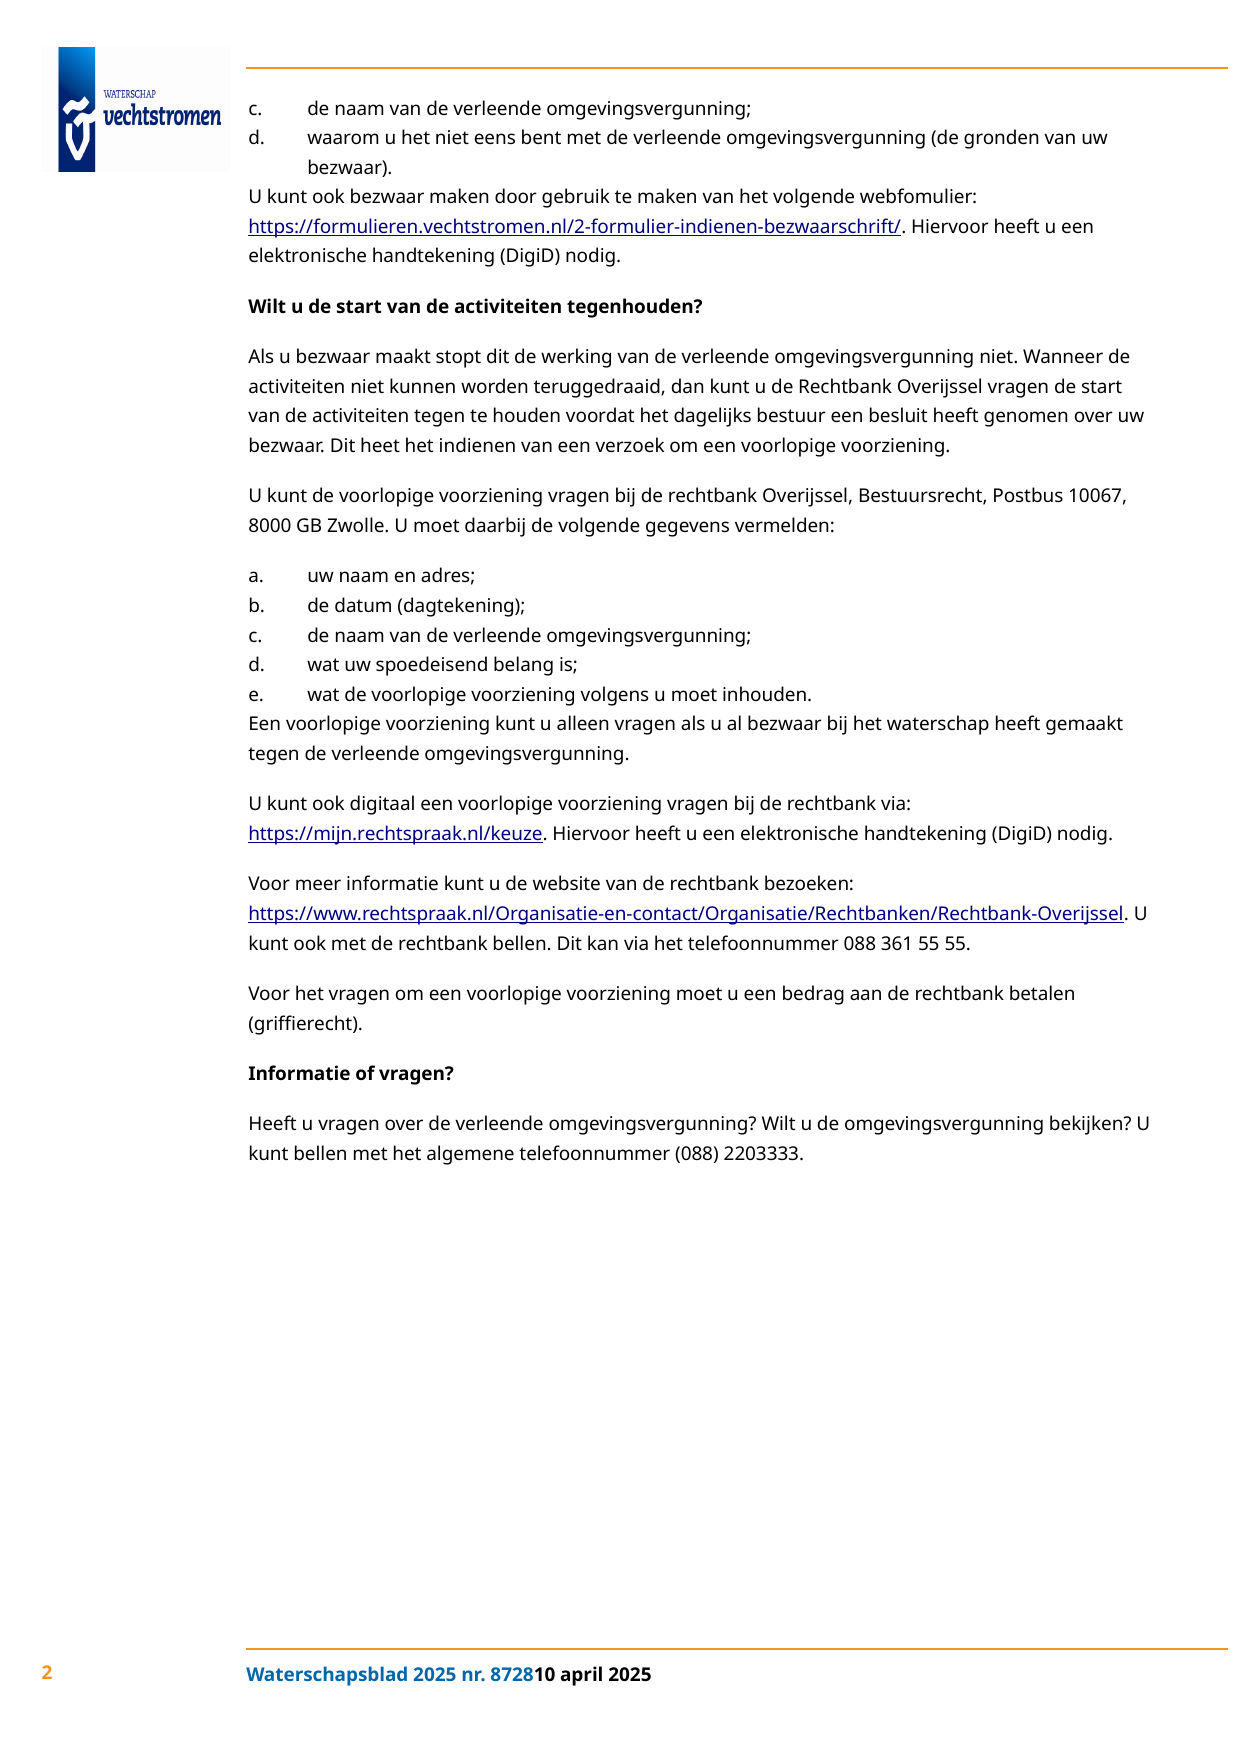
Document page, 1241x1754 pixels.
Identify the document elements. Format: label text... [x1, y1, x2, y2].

list de naam van de verleende omgevingsvergunning; [248, 622, 1152, 648]
list wat uw spoedeisend belang is; [248, 651, 1152, 677]
list wat de voorlopige voorziening volgens u moet inhouden. [248, 681, 1152, 707]
text Als u bezwaar maakt stopt dit de werking van de verleende omgevingsvergunning niet. Wanneer de activiteiten niet kunnen worden teruggedraaid, dan kunt u de Rechtbank Overijssel vragen de start van de activiteiten tegen te houden voordat het dagelijks bestuur een besluit heeft genomen over uw bezwaar. Dit heet het indienen van een verzoek om een voorlopige voorziening. [248, 343, 1152, 458]
text Voor het vragen om een voorlopige voorziening moet u een bedrag aan de rechtbank betalen (griffierecht). [248, 980, 1152, 1036]
text Informatie of vragen? [248, 1060, 1152, 1086]
text Heeft u vragen over de verleende omgevingsvergunning? Wilt u de omgevingsvergunning bekijken? U kunt bellen met het algemene telefoonnummer (088) 2203333. [248, 1111, 1152, 1166]
text U kunt ook bezwaar maken door gebruik te maken van het volgende webfomulier: https://formulieren.vechtstromen.nl/2-formulier-indienen-bezwaarschrift/. Hiervoor heeft u een elektronische handtekening (DigiD) nodig. [248, 183, 1152, 268]
text Wilt u de start van de activiteiten tegenhouden? [248, 293, 1152, 319]
list de datum (dagtekening); [248, 592, 1152, 618]
text U kunt de voorlopige voorziening vragen bij de rechtbank Overijssel, Bestuursrecht, Postbus 10067, 8000 GB Zwolle. U moet daarbij de volgende gegevens vermelden: [248, 483, 1152, 538]
text U kunt ook digitaal een voorlopige voorziening vragen bij de rechtbank via: https://mijn.rechtspraak.nl/keuze. Hiervoor heeft u een elektronische handtekening (DigiD) nodig. [248, 791, 1152, 846]
list uw naam en adres; [248, 563, 1152, 588]
picture [41, 47, 231, 172]
text Een voorlopige voorziening kunt u alleen vragen als u al bezwaar bij het waterschap heeft gemaakt tegen de verleende omgevingsvergunning. [248, 711, 1152, 766]
list waarom u het niet eens bent met de verleende omgevingsvergunning (de gronden van uw bezwaar). [248, 124, 1152, 180]
text Voor meer informatie kunt u de website van de rechtbank bezoeken: https://www.rechtspraak.nl/Organisatie-en-contact/Organisatie/Rechtbanken/Rechtbank-Overijssel. U kunt ook met de rechtbank bellen. Dit kan via het telefoonnummer 088 361 55 55. [248, 871, 1152, 956]
list de naam van de verleende omgevingsvergunning; [248, 95, 1152, 121]
